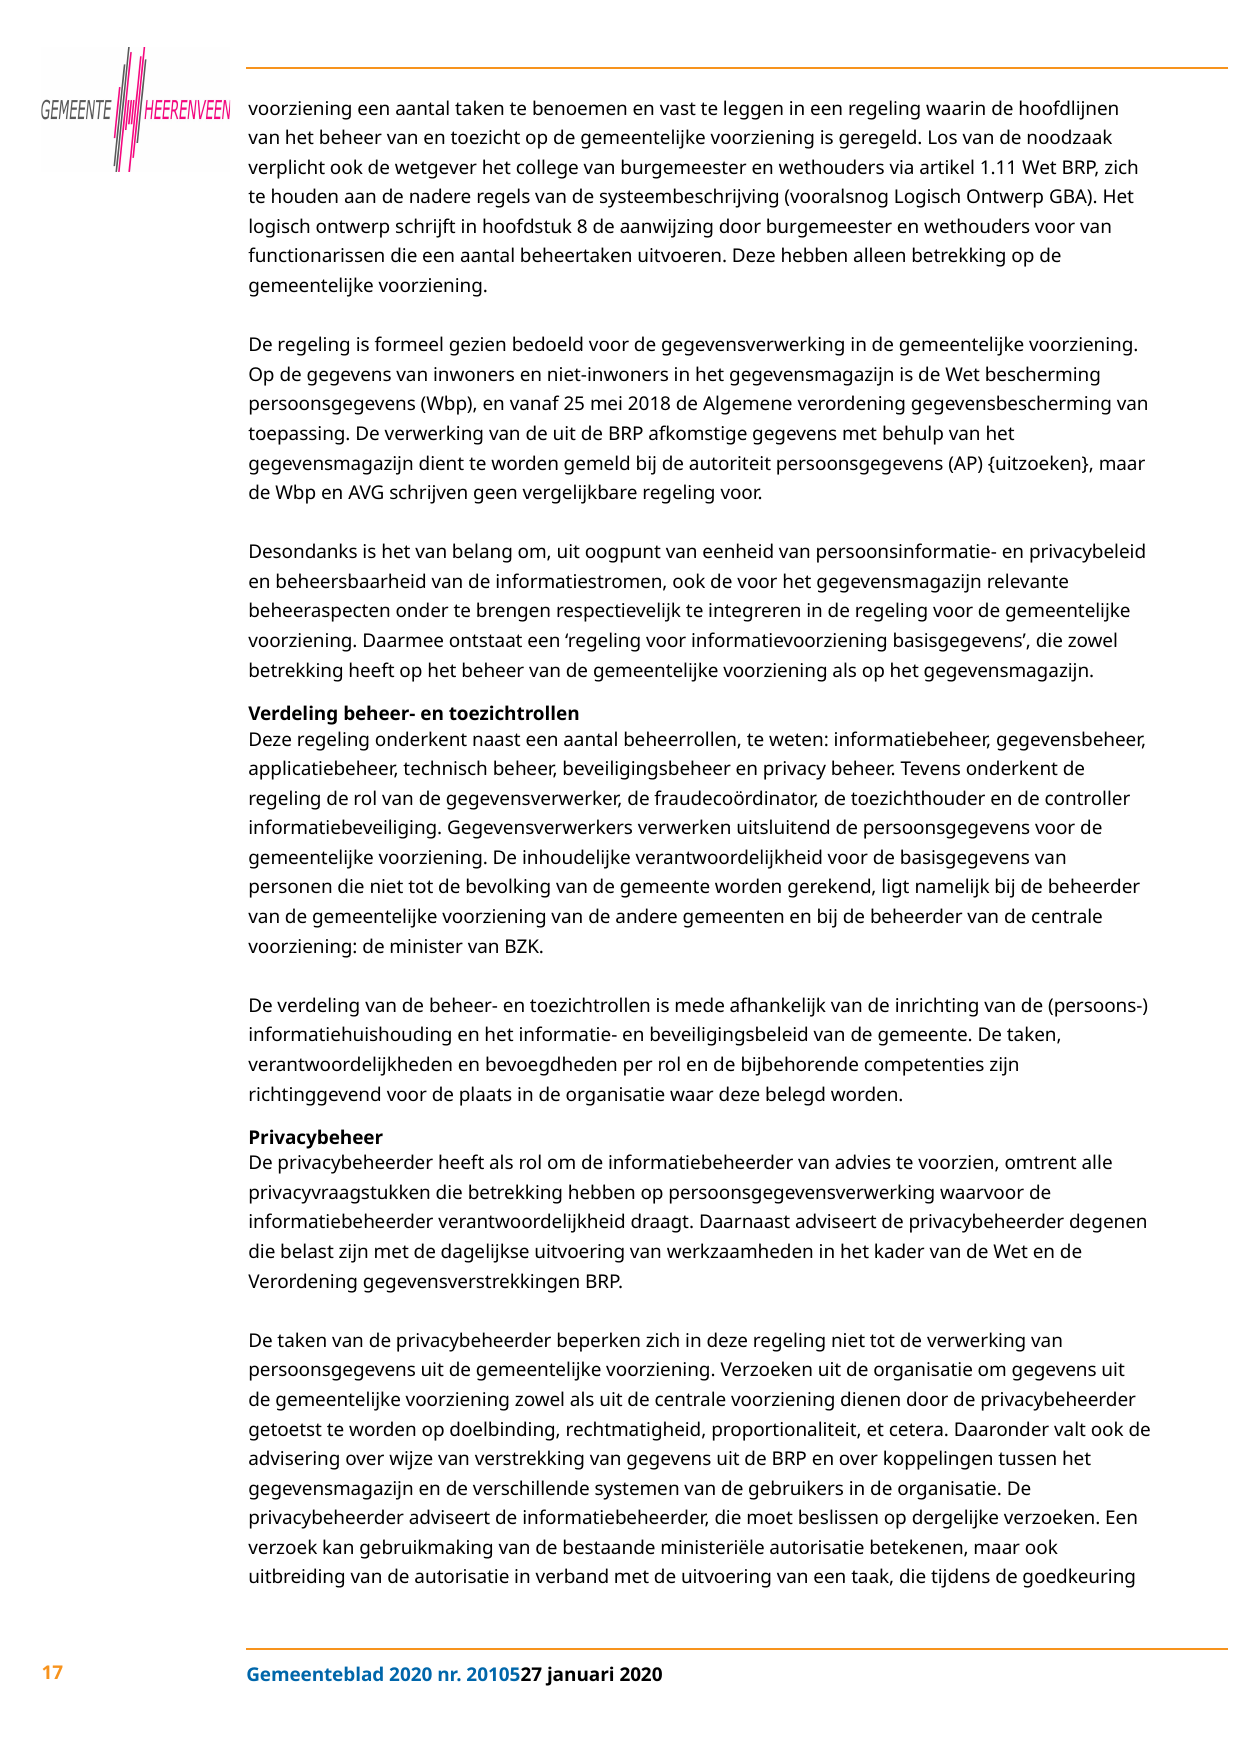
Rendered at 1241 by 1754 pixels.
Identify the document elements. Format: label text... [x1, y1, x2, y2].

text De privacybeheerder heeft als rol om de informatiebeheerder van advies te voorzien, omtrent alle privacyvraagstukken die betrekking hebben op persoonsgegevensverwerking waarvoor de informatiebeheerder verantwoordelijkheid draagt. Daarnaast adviseert de privacybeheerder degenen die belast zijn met de dagelijkse uitvoering van werkzaamheden in het kader van de Wet en de Verordening gegevensverstrekkingen BRP. [248, 1149, 1152, 1294]
text Verdeling beheer- en toezichtrollen [248, 700, 1152, 726]
text De regeling is formeel gezien bedoeld voor de gegevensverwerking in de gemeentelijke voorziening. Op de gegevens van inwoners en niet-inwoners in het gegevensmagazijn is de Wet bescherming persoonsgegevens (Wbp), en vanaf 25 mei 2018 de Algemene verordening gegevensbescherming van toepassing. De verwerking van de uit de BRP afkomstige gegevens met behulp van het gegevensmagazijn dient te worden gemeld bij de autoriteit persoonsgegevens (AP) {uitzoeken}, maar de Wbp en AVG schrijven geen vergelijkbare regeling voor. [248, 331, 1152, 505]
picture [41, 47, 231, 172]
text Desondanks is het van belang om, uit oogpunt van eenheid van persoonsinformatie- en privacybeleid en beheersbaarheid van de informatiestromen, ook de voor het gegevensmagazijn relevante beheeraspecten onder te brengen respectievelijk te integreren in de regeling voor de gemeentelijke voorziening. Daarmee ontstaat een ‘regeling voor informatievoorziening basisgegevens’, die zowel betrekking heeft op het beheer van de gemeentelijke voorziening als op het gegevensmagazijn. [248, 538, 1152, 683]
text De verdeling van de beheer- en toezichtrollen is mede afhankelijk van de inrichting van de (persoons-) informatiehuishouding en het informatie- en beveiligingsbeleid van de gemeente. De taken, verantwoordelijkheden en bevoegdheden per rol en de bijbehorende competenties zijn richtinggevend voor de plaats in de organisatie waar deze belegd worden. [248, 992, 1152, 1106]
text Privacybeheer [248, 1124, 1152, 1149]
text voorziening een aantal taken te benoemen en vast te leggen in een regeling waarin de hoofdlijnen van het beheer van en toezicht op de gemeentelijke voorziening is geregeld. Los van de noodzaak verplicht ook de wetgever het college van burgemeester en wethouders via artikel 1.11 Wet BRP, zich te houden aan de nadere regels van de systeembeschrijving (vooralsnog Logisch Ontwerp GBA). Het logisch ontwerp schrijft in hoofdstuk 8 de aanwijzing door burgemeester en wethouders voor van functionarissen die een aantal beheertaken uitvoeren. Deze hebben alleen betrekking op de gemeentelijke voorziening. [248, 95, 1152, 298]
text Deze regeling onderkent naast een aantal beheerrollen, te weten: informatiebeheer, gegevensbeheer, applicatiebeheer, technisch beheer, beveiligingsbeheer en privacy beheer. Tevens onderkent de regeling de rol van de gegevensverwerker, de fraudecoördinator, de toezichthouder en de controller informatiebeveiliging. Gegevensverwerkers verwerken uitsluitend de persoonsgegevens voor de gemeentelijke voorziening. De inhoudelijke verantwoordelijkheid voor de basisgegevens van personen die niet tot de bevolking van de gemeente worden gerekend, ligt namelijk bij de beheerder van de gemeentelijke voorziening van de andere gemeenten en bij de beheerder van de centrale voorziening: de minister van BZK. [248, 726, 1152, 958]
text De taken van de privacybeheerder beperken zich in deze regeling niet tot de verwerking van persoonsgegevens uit de gemeentelijke voorziening. Verzoeken uit de organisatie om gegevens uit de gemeentelijke voorziening zowel als uit de centrale voorziening dienen door de privacybeheerder getoetst te worden op doelbinding, rechtmatigheid, proportionaliteit, et cetera. Daaronder valt ook de advisering over wijze van verstrekking van gegevens uit de BRP en over koppelingen tussen het gegevensmagazijn en de verschillende systemen van de gebruikers in de organisatie. De privacybeheerder adviseert de informatiebeheerder, die moet beslissen op dergelijke verzoeken. Een verzoek kan gebruikmaking van de bestaande ministeriële autorisatie betekenen, maar ook uitbreiding van de autorisatie in verband met de uitvoering van een taak, die tijdens de goedkeuring [248, 1327, 1152, 1589]
